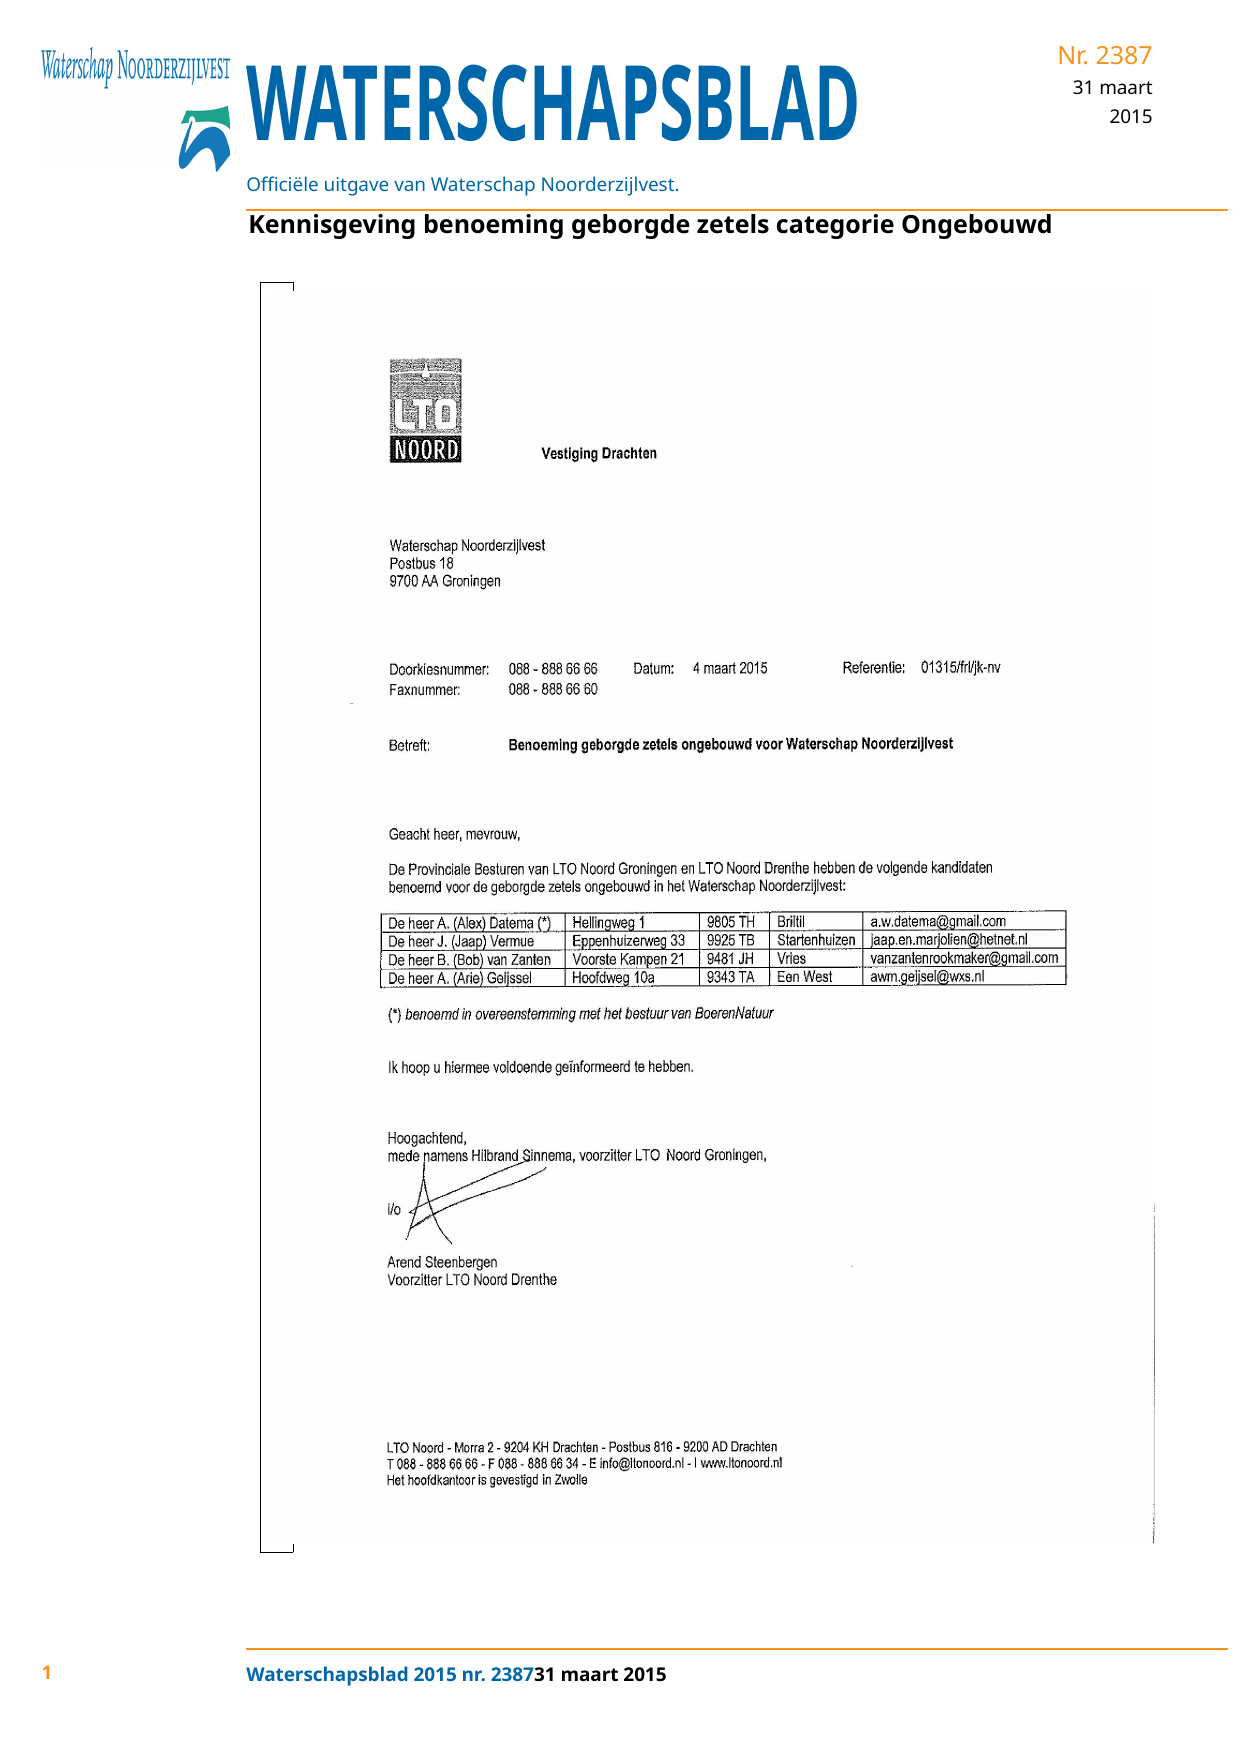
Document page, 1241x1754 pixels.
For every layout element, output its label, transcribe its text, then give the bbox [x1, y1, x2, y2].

picture [41, 47, 231, 172]
text Kennisgeving benoeming geborgde zetels categorie Ongebouwd [248, 211, 1152, 241]
picture [268, 291, 1155, 1544]
